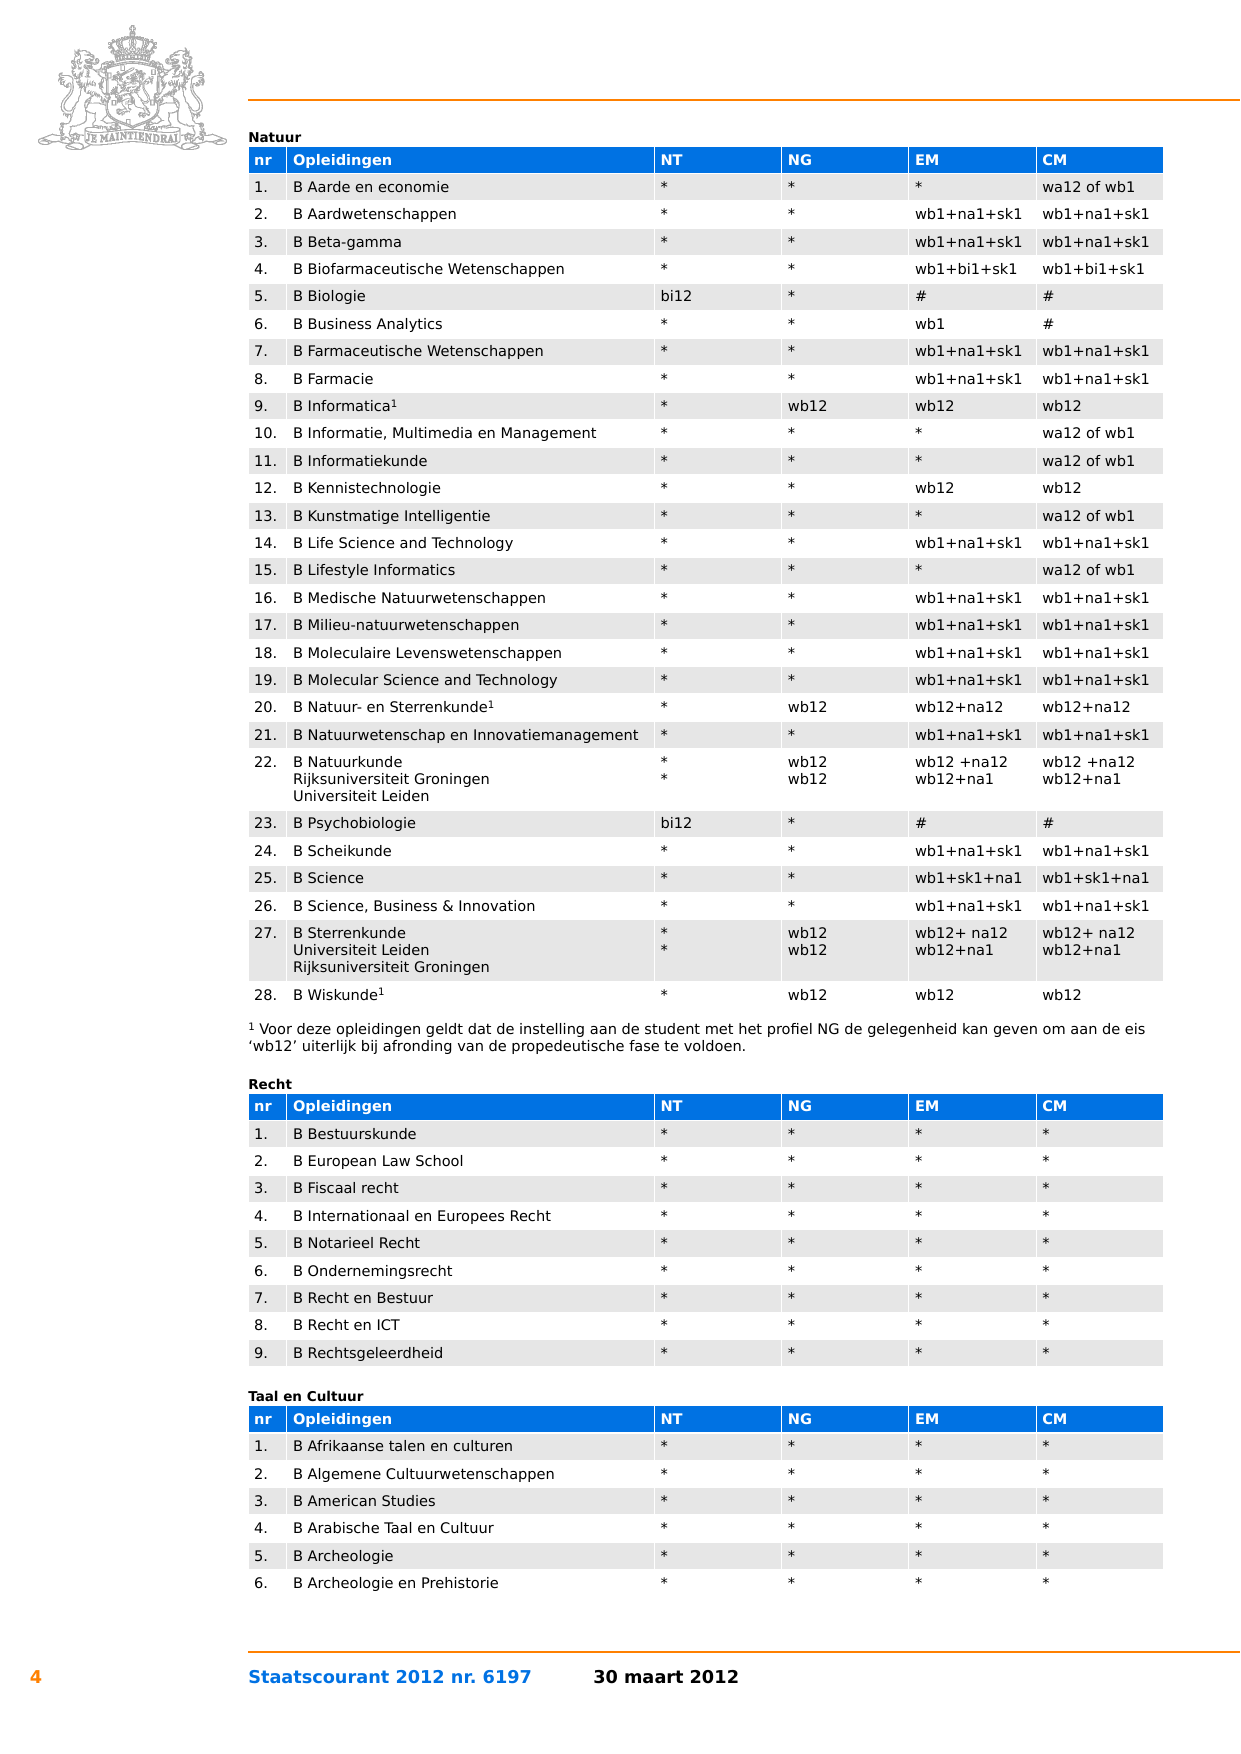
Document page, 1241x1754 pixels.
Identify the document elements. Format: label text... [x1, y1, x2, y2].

table_cell Opleidingen [287, 1094, 654, 1120]
table_cell B Farmacie [287, 366, 654, 392]
table_cell * [782, 311, 908, 337]
table_cell NT [655, 147, 781, 173]
table_cell NG [782, 1406, 908, 1432]
table_cell 15. [249, 558, 286, 584]
table_cell wb1+na1+sk1 [1037, 229, 1163, 255]
table_cell B Algemene Cultuurwetenschappen [287, 1461, 654, 1487]
table_cell wb1+na1+sk1 [1037, 201, 1163, 228]
table_cell * [655, 1285, 781, 1312]
table_cell 14. [249, 530, 286, 557]
table_cell * [782, 558, 908, 584]
table_cell 4. [249, 256, 286, 283]
table_cell EM [909, 1094, 1036, 1120]
table_cell EM [909, 1406, 1036, 1432]
table_cell wb1+sk1+na1 [1037, 866, 1163, 892]
table_cell * [782, 613, 908, 639]
table_cell 17. [249, 613, 286, 639]
table_cell Opleidingen [287, 1406, 654, 1432]
table_cell 2. [249, 1148, 286, 1174]
table_cell wb1+na1+sk1 [909, 640, 1036, 666]
table_cell * [782, 421, 908, 447]
table_cell * [1037, 1543, 1163, 1569]
table_cell wb1+na1+sk1 [909, 667, 1036, 693]
table_cell wb1+na1+sk1 [909, 893, 1036, 919]
table_cell 26. [249, 893, 286, 919]
table_cell * [909, 1230, 1036, 1257]
table_cell # [1037, 284, 1163, 310]
table_cell B Afrikaanse talen en culturen [287, 1434, 654, 1460]
table_cell B Natuurkunde Rijksuniversiteit Groningen Universiteit Leiden [287, 749, 654, 810]
table_cell * [782, 284, 908, 310]
table_cell * [909, 1434, 1036, 1460]
table_cell CM [1037, 147, 1163, 173]
table_cell 2. [249, 1461, 286, 1487]
table_cell wb1+na1+sk1 [1037, 722, 1163, 748]
table_cell * [782, 1340, 908, 1366]
table_cell nr [249, 147, 286, 173]
table_cell wa12 of wb1 [1037, 558, 1163, 584]
table_cell wb1+na1+sk1 [1037, 530, 1163, 557]
table_cell B Biofarmaceutische Wetenschappen [287, 256, 654, 283]
table_cell * [782, 1176, 908, 1202]
table_cell wb12 [909, 475, 1036, 502]
table_cell * [1037, 1516, 1163, 1542]
table_cell 3. [249, 1488, 286, 1514]
table_cell wb12 wb12 [782, 749, 908, 810]
table_cell B Kennistechnologie [287, 475, 654, 502]
table_cell 1. [249, 1121, 286, 1147]
table_cell * [1037, 1285, 1163, 1312]
table_cell * [909, 1121, 1036, 1147]
table_cell Opleidingen [287, 147, 654, 173]
table_cell wb12 +na12 wb12+na1 [1037, 749, 1163, 810]
table_cell * [909, 1313, 1036, 1339]
table_cell B Recht en ICT [287, 1313, 654, 1339]
table_cell B Kunstmatige Intelligentie [287, 503, 654, 529]
table_cell * [782, 448, 908, 474]
table_cell * * [655, 920, 781, 981]
table_cell * [782, 1516, 908, 1542]
table_cell B Business Analytics [287, 311, 654, 337]
table_cell wb1+na1+sk1 [1037, 838, 1163, 864]
table_cell B Scheikunde [287, 838, 654, 864]
table_cell wb1+na1+sk1 [909, 229, 1036, 255]
table_cell 11. [249, 448, 286, 474]
table_cell * [1037, 1121, 1163, 1147]
table_cell * [655, 893, 781, 919]
table_cell * [782, 174, 908, 200]
table_cell NG [782, 1094, 908, 1120]
table_cell B Science [287, 866, 654, 892]
table_cell B American Studies [287, 1488, 654, 1514]
table_cell * [782, 256, 908, 283]
table_cell * [909, 503, 1036, 529]
table_cell wb1+na1+sk1 [1037, 339, 1163, 365]
table_cell B Informatica1 [287, 393, 654, 419]
table_cell CM [1037, 1094, 1163, 1120]
table_cell wb12+na12 [1037, 695, 1163, 721]
table_cell B Medische Natuurwetenschappen [287, 585, 654, 611]
table_cell * [655, 866, 781, 892]
table_cell B Fiscaal recht [287, 1176, 654, 1202]
table_cell * [782, 503, 908, 529]
table_header Recht [248, 1077, 1163, 1092]
table_cell 22. [249, 749, 286, 810]
table_cell 20. [249, 695, 286, 721]
table_cell 12. [249, 475, 286, 502]
table_cell * [1037, 1258, 1163, 1284]
table_cell * [1037, 1148, 1163, 1174]
table_cell * [782, 722, 908, 748]
table_cell 3. [249, 1176, 286, 1202]
table_cell * [909, 558, 1036, 584]
table_cell 3. [249, 229, 286, 255]
table_cell wb12 [782, 695, 908, 721]
table_cell bi12 [655, 284, 781, 310]
table_cell # [1037, 311, 1163, 337]
table_cell * [655, 1313, 781, 1339]
table_cell B Biologie [287, 284, 654, 310]
table_cell * [782, 640, 908, 666]
table_cell * [782, 1570, 908, 1597]
table_cell wb1+na1+sk1 [909, 201, 1036, 228]
table_cell * [782, 366, 908, 392]
table_cell * [655, 1340, 781, 1366]
table_cell * [655, 530, 781, 557]
table_cell B Ondernemingsrecht [287, 1258, 654, 1284]
table_header Taal en Cultuur [248, 1389, 1163, 1405]
table_cell * [782, 229, 908, 255]
table_cell * [909, 1516, 1036, 1542]
table_cell * [782, 1121, 908, 1147]
table_cell wb1 [909, 311, 1036, 337]
table_cell * [655, 838, 781, 864]
table_cell * [782, 1461, 908, 1487]
table_cell # [1037, 811, 1163, 837]
table_cell wb1+na1+sk1 [1037, 366, 1163, 392]
table_cell wb12 [782, 982, 908, 1008]
table_cell wb12+ na12 wb12+na1 [909, 920, 1036, 981]
table_cell * [782, 530, 908, 557]
table_cell * [782, 811, 908, 837]
table_cell * [782, 667, 908, 693]
table_cell * [655, 722, 781, 748]
table_cell * [782, 585, 908, 611]
table_cell B Archeologie [287, 1543, 654, 1569]
table_cell * [782, 1488, 908, 1514]
table_cell B Recht en Bestuur [287, 1285, 654, 1312]
table_cell 4. [249, 1516, 286, 1542]
table_cell 16. [249, 585, 286, 611]
table_cell * [655, 982, 781, 1008]
table_cell nr [249, 1094, 286, 1120]
table_cell 6. [249, 311, 286, 337]
table_cell 6. [249, 1258, 286, 1284]
table_cell * [1037, 1340, 1163, 1366]
table_cell B Notarieel Recht [287, 1230, 654, 1257]
table_cell * * [655, 749, 781, 810]
table_cell * [909, 1488, 1036, 1514]
table_cell 2. [249, 201, 286, 228]
table_cell wb12 [1037, 475, 1163, 502]
table_cell B Beta-gamma [287, 229, 654, 255]
table_cell * [1037, 1570, 1163, 1597]
table_cell * [655, 503, 781, 529]
table_cell wb12 [1037, 982, 1163, 1008]
table_cell wb1+na1+sk1 [909, 838, 1036, 864]
table_cell * [1037, 1434, 1163, 1460]
table_cell * [655, 667, 781, 693]
table_cell B Informatiekunde [287, 448, 654, 474]
table_cell wb12 [909, 393, 1036, 419]
table_cell * [782, 1313, 908, 1339]
table_cell wb1+sk1+na1 [909, 866, 1036, 892]
table_cell * [655, 1176, 781, 1202]
table_cell * [655, 558, 781, 584]
table_cell 9. [249, 1340, 286, 1366]
table_cell * [1037, 1313, 1163, 1339]
table_cell * [909, 1543, 1036, 1569]
table_cell * [655, 1121, 781, 1147]
table_cell 5. [249, 284, 286, 310]
table_cell B Farmaceutische Wetenschappen [287, 339, 654, 365]
table_cell * [655, 1148, 781, 1174]
table_cell * [655, 448, 781, 474]
table_cell * [782, 1148, 908, 1174]
table_cell wb12+ na12 wb12+na1 [1037, 920, 1163, 981]
table_cell NG [782, 147, 908, 173]
table_cell * [1037, 1230, 1163, 1257]
table_cell 8. [249, 1313, 286, 1339]
table_cell wa12 of wb1 [1037, 421, 1163, 447]
table_cell nr [249, 1406, 286, 1432]
table_cell 5. [249, 1543, 286, 1569]
table_cell # [909, 811, 1036, 837]
table_cell * [909, 174, 1036, 200]
table_cell * [909, 1461, 1036, 1487]
table_cell wb1+na1+sk1 [909, 530, 1036, 557]
table_cell * [655, 1230, 781, 1257]
table_cell * [655, 1203, 781, 1229]
table_cell * [782, 1543, 908, 1569]
table_cell B Science, Business & Innovation [287, 893, 654, 919]
table_cell * [1037, 1203, 1163, 1229]
table_cell B Natuurwetenschap en Innovatiemanagement [287, 722, 654, 748]
table_cell * [655, 1488, 781, 1514]
table_cell * [655, 174, 781, 200]
table_cell wb1+na1+sk1 [1037, 640, 1163, 666]
table_cell B Moleculaire Levenswetenschappen [287, 640, 654, 666]
table_cell B Internationaal en Europees Recht [287, 1203, 654, 1229]
table_cell * [655, 311, 781, 337]
table_cell B Molecular Science and Technology [287, 667, 654, 693]
table_header Natuur [248, 130, 1163, 146]
table_cell * [655, 1516, 781, 1542]
table_cell * [782, 1285, 908, 1312]
table_cell B Psychobiologie [287, 811, 654, 837]
table_cell B European Law School [287, 1148, 654, 1174]
table_cell EM [909, 147, 1036, 173]
table_cell 13. [249, 503, 286, 529]
table_cell 10. [249, 421, 286, 447]
table_cell * [909, 1203, 1036, 1229]
table_cell * [655, 201, 781, 228]
table_cell 1. [249, 1434, 286, 1460]
table_cell * [909, 1570, 1036, 1597]
table_cell 28. [249, 982, 286, 1008]
table_cell NT [655, 1094, 781, 1120]
table_cell 24. [249, 838, 286, 864]
table_cell * [655, 1461, 781, 1487]
table_cell wb1+na1+sk1 [909, 339, 1036, 365]
table_cell B Lifestyle Informatics [287, 558, 654, 584]
table_cell * [909, 1340, 1036, 1366]
table_cell 7. [249, 339, 286, 365]
table_cell wb1+na1+sk1 [909, 585, 1036, 611]
table_cell wb1+na1+sk1 [1037, 893, 1163, 919]
table_cell wb12 [782, 393, 908, 419]
table_cell wb1+na1+sk1 [1037, 613, 1163, 639]
table_cell B Aardwetenschappen [287, 201, 654, 228]
table_cell 1 Voor deze opleidingen geldt dat de instelling aan de student met het profiel NG de gelegenheid kan geven om aan de eis ‘wb12’ uiterlijk bij afronding van de propedeutische fase te voldoen. [248, 1009, 1163, 1055]
table_cell wb12 [909, 982, 1036, 1008]
table_cell B Archeologie en Prehistorie [287, 1570, 654, 1597]
table_cell wb1+bi1+sk1 [909, 256, 1036, 283]
table_cell NT [655, 1406, 781, 1432]
table_cell * [1037, 1488, 1163, 1514]
table_cell 6. [249, 1570, 286, 1597]
table_cell 18. [249, 640, 286, 666]
table_cell 4. [249, 1203, 286, 1229]
table_cell wb1+na1+sk1 [909, 722, 1036, 748]
table_cell 21. [249, 722, 286, 748]
table_cell * [782, 339, 908, 365]
table_cell * [655, 339, 781, 365]
table_cell wb12 +na12 wb12+na1 [909, 749, 1036, 810]
table_cell * [1037, 1176, 1163, 1202]
table_cell * [1037, 1461, 1163, 1487]
table_cell B Informatie, Multimedia en Management [287, 421, 654, 447]
table_cell wa12 of wb1 [1037, 174, 1163, 200]
table_cell * [655, 1570, 781, 1597]
table_cell * [655, 393, 781, 419]
table_cell * [782, 201, 908, 228]
table_cell * [655, 613, 781, 639]
table_cell 9. [249, 393, 286, 419]
table_cell * [655, 421, 781, 447]
table_cell * [655, 1258, 781, 1284]
picture [38, 25, 227, 150]
table_cell * [655, 640, 781, 666]
table_cell * [782, 1230, 908, 1257]
table_cell 8. [249, 366, 286, 392]
table_cell B Bestuurskunde [287, 1121, 654, 1147]
table_cell * [782, 1434, 908, 1460]
table_cell * [782, 475, 908, 502]
table_cell 7. [249, 1285, 286, 1312]
table_cell CM [1037, 1406, 1163, 1432]
table_cell * [655, 366, 781, 392]
table_cell B Life Science and Technology [287, 530, 654, 557]
table_cell * [655, 475, 781, 502]
table_cell * [782, 838, 908, 864]
table_cell * [782, 866, 908, 892]
table_cell * [655, 229, 781, 255]
table_cell wb1+na1+sk1 [1037, 585, 1163, 611]
table_cell B Arabische Taal en Cultuur [287, 1516, 654, 1542]
table_cell * [655, 1434, 781, 1460]
table_cell # [909, 284, 1036, 310]
table_cell * [782, 1203, 908, 1229]
table_cell wb1+na1+sk1 [909, 366, 1036, 392]
table_cell * [655, 585, 781, 611]
table_cell wa12 of wb1 [1037, 448, 1163, 474]
table_cell * [909, 1258, 1036, 1284]
table_cell bi12 [655, 811, 781, 837]
table_cell wb1+na1+sk1 [1037, 667, 1163, 693]
table_cell B Aarde en economie [287, 174, 654, 200]
table_cell B Sterrenkunde Universiteit Leiden Rijksuniversiteit Groningen [287, 920, 654, 981]
table_cell wb12 [1037, 393, 1163, 419]
table_cell B Milieu-natuurwetenschappen [287, 613, 654, 639]
table_cell B Natuur- en Sterrenkunde1 [287, 695, 654, 721]
table_cell * [655, 695, 781, 721]
table_cell 25. [249, 866, 286, 892]
table_cell * [909, 1285, 1036, 1312]
table_cell * [782, 893, 908, 919]
table_cell wa12 of wb1 [1037, 503, 1163, 529]
table_cell * [909, 1148, 1036, 1174]
table_cell wb12 wb12 [782, 920, 908, 981]
table_cell wb12+na12 [909, 695, 1036, 721]
table_cell 27. [249, 920, 286, 981]
table_cell * [782, 1258, 908, 1284]
table_cell 23. [249, 811, 286, 837]
table_cell 19. [249, 667, 286, 693]
table_cell wb1+na1+sk1 [909, 613, 1036, 639]
table_cell wb1+bi1+sk1 [1037, 256, 1163, 283]
table_cell * [655, 256, 781, 283]
table_cell B Wiskunde1 [287, 982, 654, 1008]
table_cell B Rechtsgeleerdheid [287, 1340, 654, 1366]
table_cell * [909, 1176, 1036, 1202]
table_cell * [909, 448, 1036, 474]
table_cell 1. [249, 174, 286, 200]
table_cell * [655, 1543, 781, 1569]
table_cell * [909, 421, 1036, 447]
table_cell 5. [249, 1230, 286, 1257]
